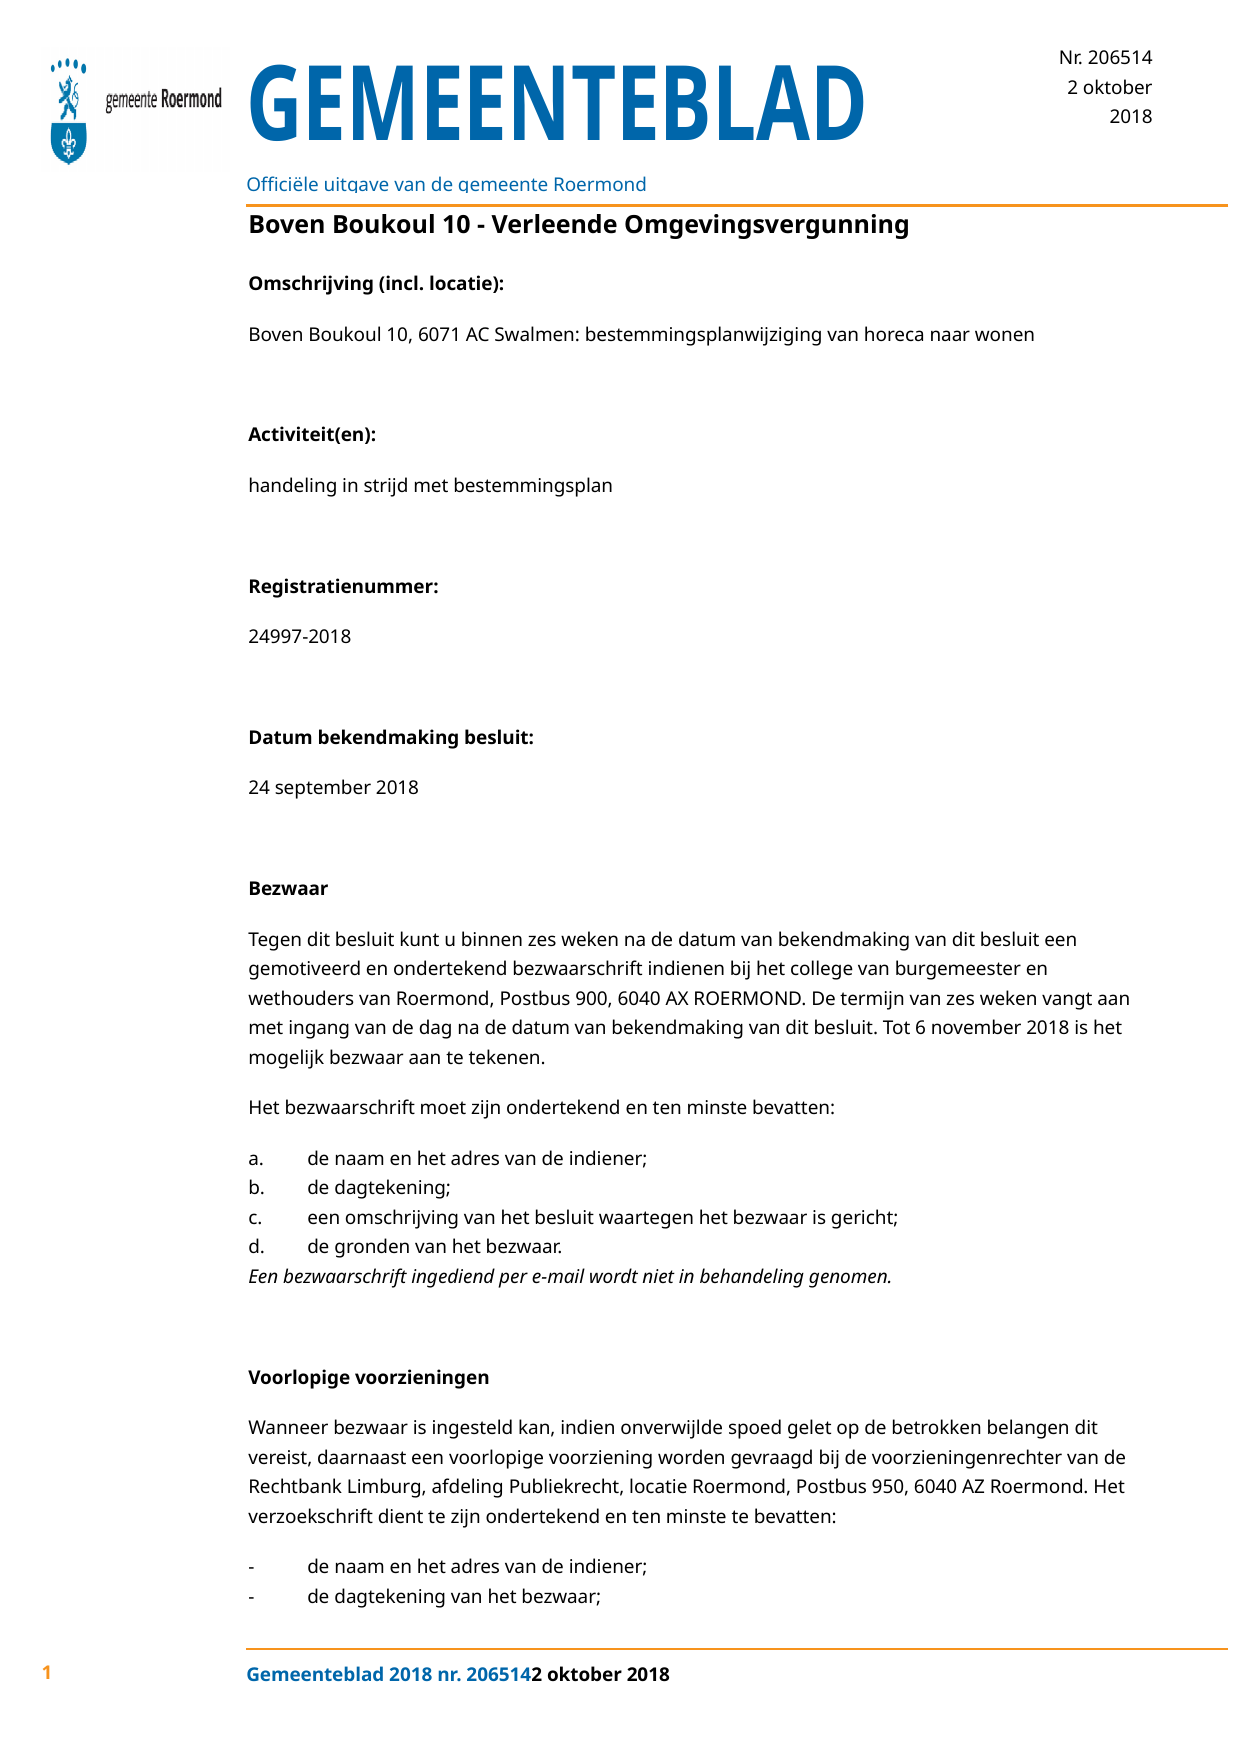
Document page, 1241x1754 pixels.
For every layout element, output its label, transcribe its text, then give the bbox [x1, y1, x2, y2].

text 24 september 2018 [248, 774, 1152, 800]
text 24997-2018 [248, 623, 1152, 649]
text Omschrijving (incl. locatie): [248, 270, 1152, 296]
text Een bezwaarschrift ingediend per e-mail wordt niet in behandeling genomen. [248, 1263, 1152, 1289]
list de gronden van het bezwaar. [248, 1234, 1152, 1259]
text Boven Boukoul 10, 6071 AC Swalmen: bestemmingsplanwijziging van horeca naar wonen [248, 321, 1152, 346]
text Tegen dit besluit kunt u binnen zes weken na de datum van bekendmaking van dit besluit een gemotiveerd en ondertekend bezwaarschrift indienen bij het college van burgemeester en wethouders van Roermond, Postbus 900, 6040 AX ROERMOND. De termijn van zes weken vangt aan met ingang van de dag na de datum van bekendmaking van dit besluit. Tot 6 november 2018 is het mogelijk bezwaar aan te tekenen. [248, 926, 1152, 1070]
text Datum bekendmaking besluit: [248, 724, 1152, 750]
text Activiteit(en): [248, 422, 1152, 447]
text Het bezwaarschrift moet zijn ondertekend en ten minste bevatten: [248, 1094, 1152, 1120]
text handeling in strijd met bestemmingsplan [248, 472, 1152, 498]
text Voorlopige voorzieningen [248, 1364, 1152, 1390]
text Wanneer bezwaar is ingesteld kan, indien onverwijlde spoed gelet op de betrokken belangen dit vereist, daarnaast een voorlopige voorziening worden gevraagd bij de voorzieningenrechter van de Rechtbank Limburg, afdeling Publiekrecht, locatie Roermond, Postbus 950, 6040 AZ Roermond. Het verzoekschrift dient te zijn ondertekend en ten minste te bevatten: [248, 1414, 1152, 1529]
list een omschrijving van het besluit waartegen het bezwaar is gericht; [248, 1204, 1152, 1230]
list de dagtekening van het bezwaar; [248, 1583, 1152, 1609]
text Bezwaar [248, 875, 1152, 901]
list de naam en het adres van de indiener; [248, 1554, 1152, 1579]
list de naam en het adres van de indiener; [248, 1145, 1152, 1171]
text Boven Boukoul 10 - Verleende Omgevingsvergunning [248, 207, 1152, 241]
picture [41, 47, 231, 172]
list de dagtekening; [248, 1174, 1152, 1200]
text Registratienummer: [248, 573, 1152, 598]
